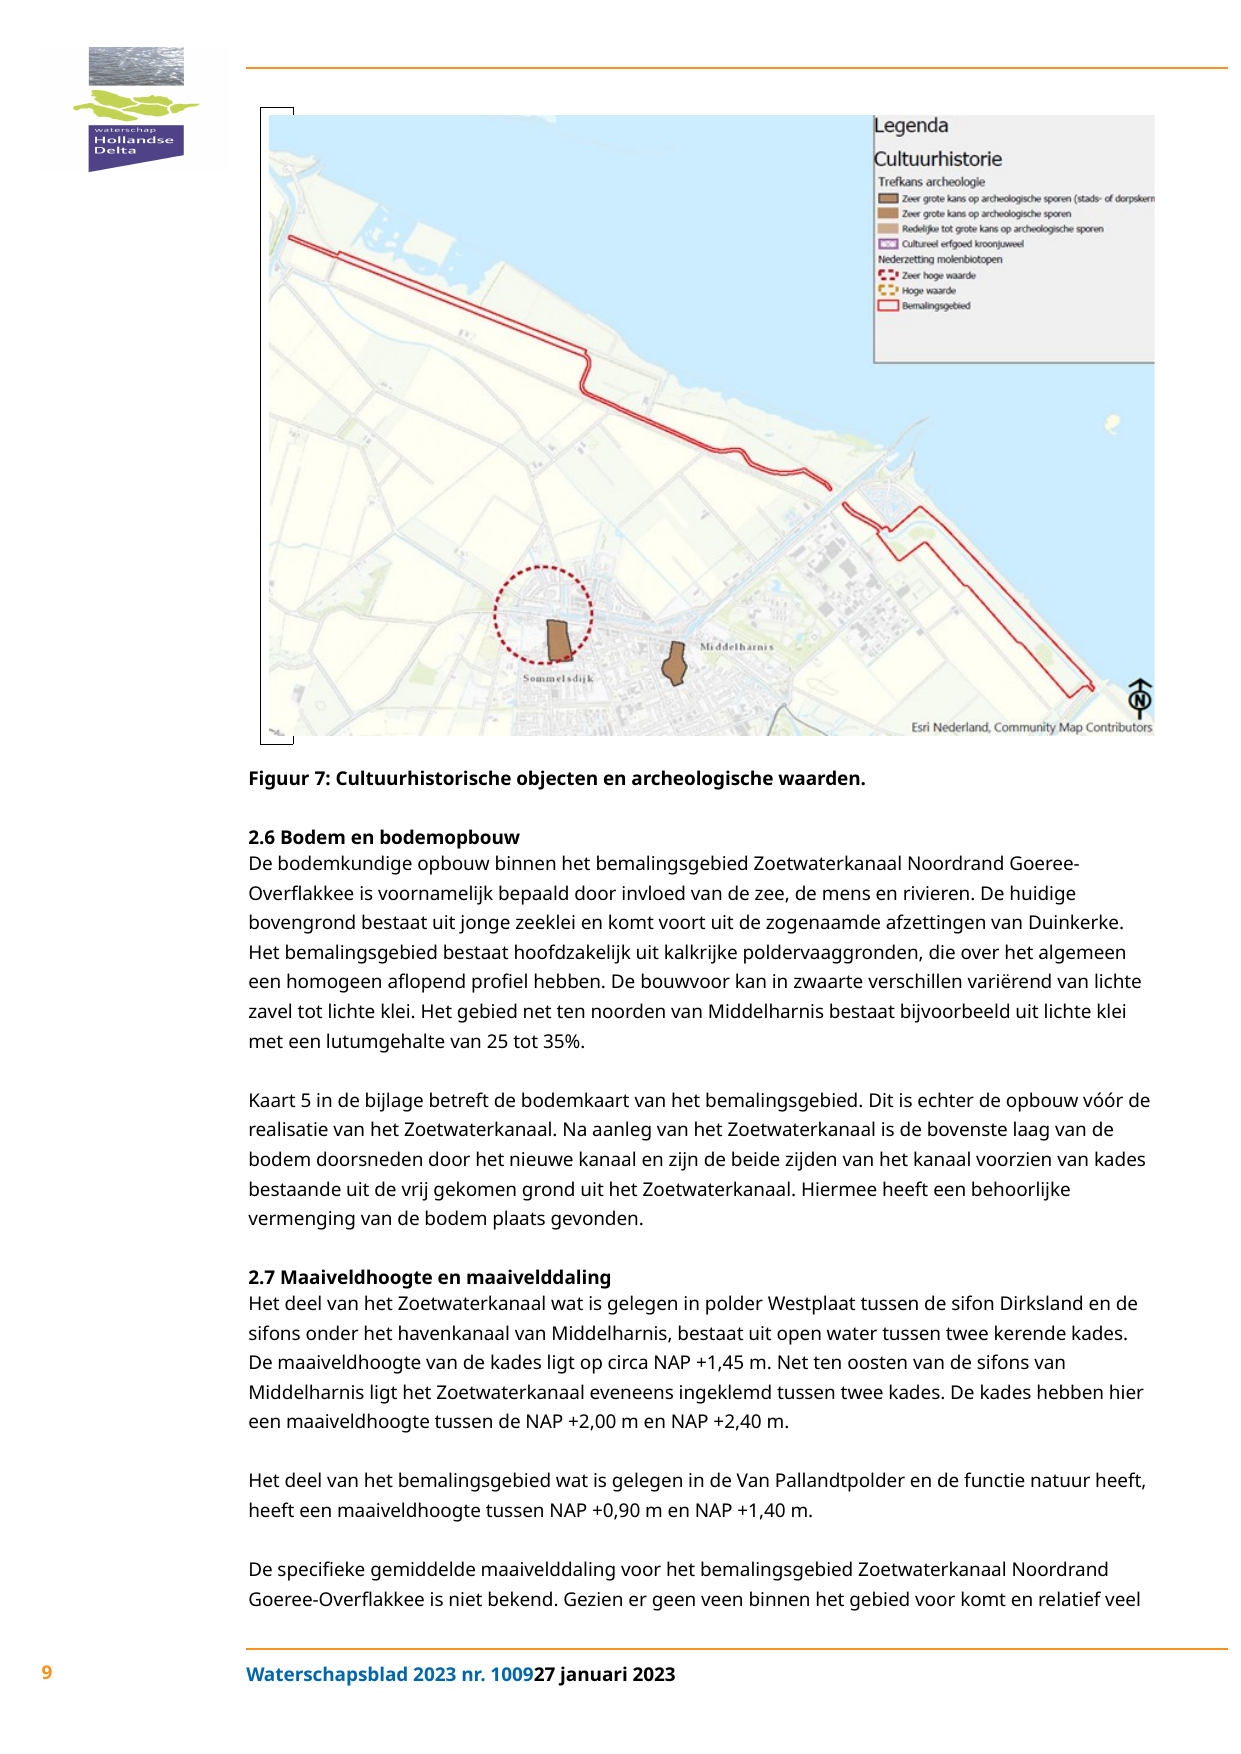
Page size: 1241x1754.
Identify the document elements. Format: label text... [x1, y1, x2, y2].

text Het deel van het Zoetwaterkanaal wat is gelegen in polder Westplaat tussen de sifon Dirksland en de sifons onder het havenkanaal van Middelharnis, bestaat uit open water tussen twee kerende kades. De maaiveldhoogte van de kades ligt op circa NAP +1,45 m. Net ten oosten van de sifons van Middelharnis ligt het Zoetwaterkanaal eveneens ingeklemd tussen twee kades. De kades hebben hier een maaiveldhoogte tussen de NAP +2,00 m en NAP +2,40 m. [248, 1290, 1152, 1434]
text De bodemkundige opbouw binnen het bemalingsgebied Zoetwaterkanaal Noordrand Goeree-Overflakkee is voornamelijk bepaald door invloed van de zee, de mens en rivieren. De huidige bovengrond bestaat uit jonge zeeklei en komt voort uit de zogenaamde afzettingen van Duinkerke. Het bemalingsgebied bestaat hoofdzakelijk uit kalkrijke poldervaaggronden, die over het algemeen een homogeen aflopend profiel hebben. De bouwvoor kan in zwaarte verschillen variërend van lichte zavel tot lichte klei. Het gebied net ten noorden van Middelharnis bestaat bijvoorbeeld uit lichte klei met een lutumgehalte van 25 tot 35%. [248, 850, 1152, 1053]
text Figuur 7: Cultuurhistorische objecten en archeologische waarden. [248, 765, 1152, 791]
picture [268, 115, 1155, 736]
text 2.7 Maaiveldhoogte en maaivelddaling [248, 1264, 1152, 1290]
text 2.6 Bodem en bodemopbouw [248, 824, 1152, 850]
text Kaart 5 in de bijlage betreft de bodemkaart van het bemalingsgebied. Dit is echter de opbouw vóór de realisatie van het Zoetwaterkanaal. Na aanleg van het Zoetwaterkanaal is de bovenste laag van de bodem doorsneden door het nieuwe kanaal en zijn de beide zijden van het kanaal voorzien van kades bestaande uit de vrij gekomen grond uit het Zoetwaterkanaal. Hiermee heeft een behoorlijke vermenging van de bodem plaats gevonden. [248, 1087, 1152, 1231]
text Het deel van het bemalingsgebied wat is gelegen in de Van Pallandtpolder en de functie natuur heeft, heeft een maaiveldhoogte tussen NAP +0,90 m en NAP +1,40 m. [248, 1468, 1152, 1523]
picture [41, 47, 231, 172]
text De specifieke gemiddelde maaivelddaling voor het bemalingsgebied Zoetwaterkanaal Noordrand Goeree-Overflakkee is niet bekend. Gezien er geen veen binnen het gebied voor komt en relatief veel [248, 1556, 1152, 1612]
